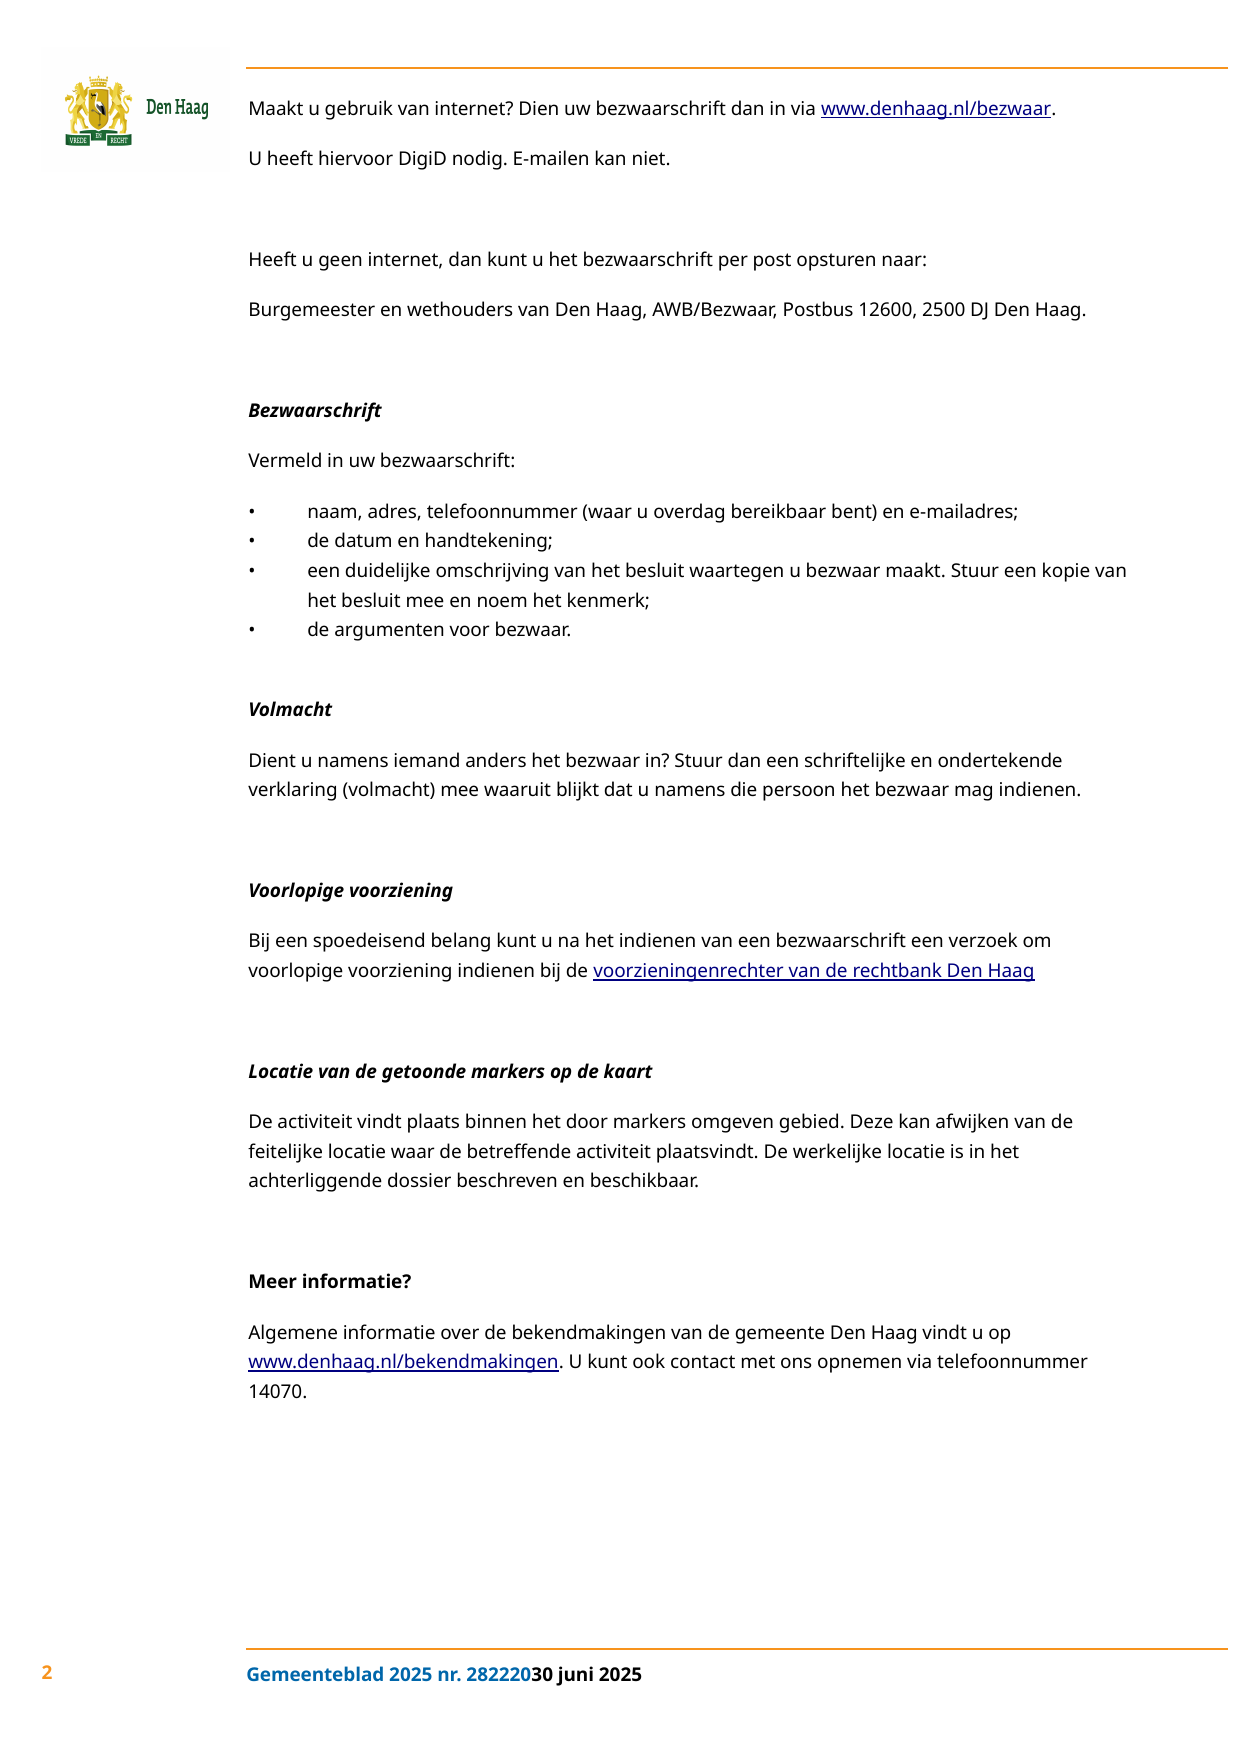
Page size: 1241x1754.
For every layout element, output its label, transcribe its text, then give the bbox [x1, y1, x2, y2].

text Algemene informatie over de bekendmakingen van de gemeente Den Haag vindt u op www.denhaag.nl/bekendmakingen. U kunt ook contact met ons opnemen via telefoonnummer 14070. [248, 1319, 1152, 1404]
text Meer informatie? [248, 1268, 1152, 1294]
text Heeft u geen internet, dan kunt u het bezwaarschrift per post opsturen naar: [248, 246, 1152, 272]
text Vermeld in uw bezwaarschrift: [248, 448, 1152, 473]
text Bezwaarschrift [248, 397, 1152, 423]
list de datum en handtekening; [248, 528, 1152, 553]
text Locatie van de getoonde markers op de kaart [248, 1058, 1152, 1084]
text De activiteit vindt plaats binnen het door markers omgeven gebied. Deze kan afwijken van de feitelijke locatie waar de betreffende activiteit plaatsvindt. De werkelijke locatie is in het achterliggende dossier beschreven en beschikbaar. [248, 1108, 1152, 1193]
picture [41, 47, 231, 172]
list een duidelijke omschrijving van het besluit waartegen u bezwaar maakt. Stuur een kopie van het besluit mee en noem het kenmerk; [248, 557, 1152, 613]
text Maakt u gebruik van internet? Dien uw bezwaarschrift dan in via www.denhaag.nl/bezwaar. [248, 95, 1152, 121]
list naam, adres, telefoonnummer (waar u overdag bereikbaar bent) en e-mailadres; [248, 498, 1152, 524]
text U heeft hiervoor DigiD nodig. E-mailen kan niet. [248, 145, 1152, 171]
text Volmacht [248, 696, 1152, 722]
list de argumenten voor bezwaar. [248, 616, 1152, 642]
text Voorlopige voorziening [248, 877, 1152, 903]
text Dient u namens iemand anders het bezwaar in? Stuur dan een schriftelijke en ondertekende verklaring (volmacht) mee waaruit blijkt dat u namens die persoon het bezwaar mag indienen. [248, 747, 1152, 802]
text Burgemeester en wethouders van Den Haag, AWB/Bezwaar, Postbus 12600, 2500 DJ Den Haag. [248, 296, 1152, 322]
text Bij een spoedeisend belang kunt u na het indienen van een bezwaarschrift een verzoek om voorlopige voorziening indienen bij de voorzieningenrechter van de rechtbank Den Haag [248, 928, 1152, 983]
